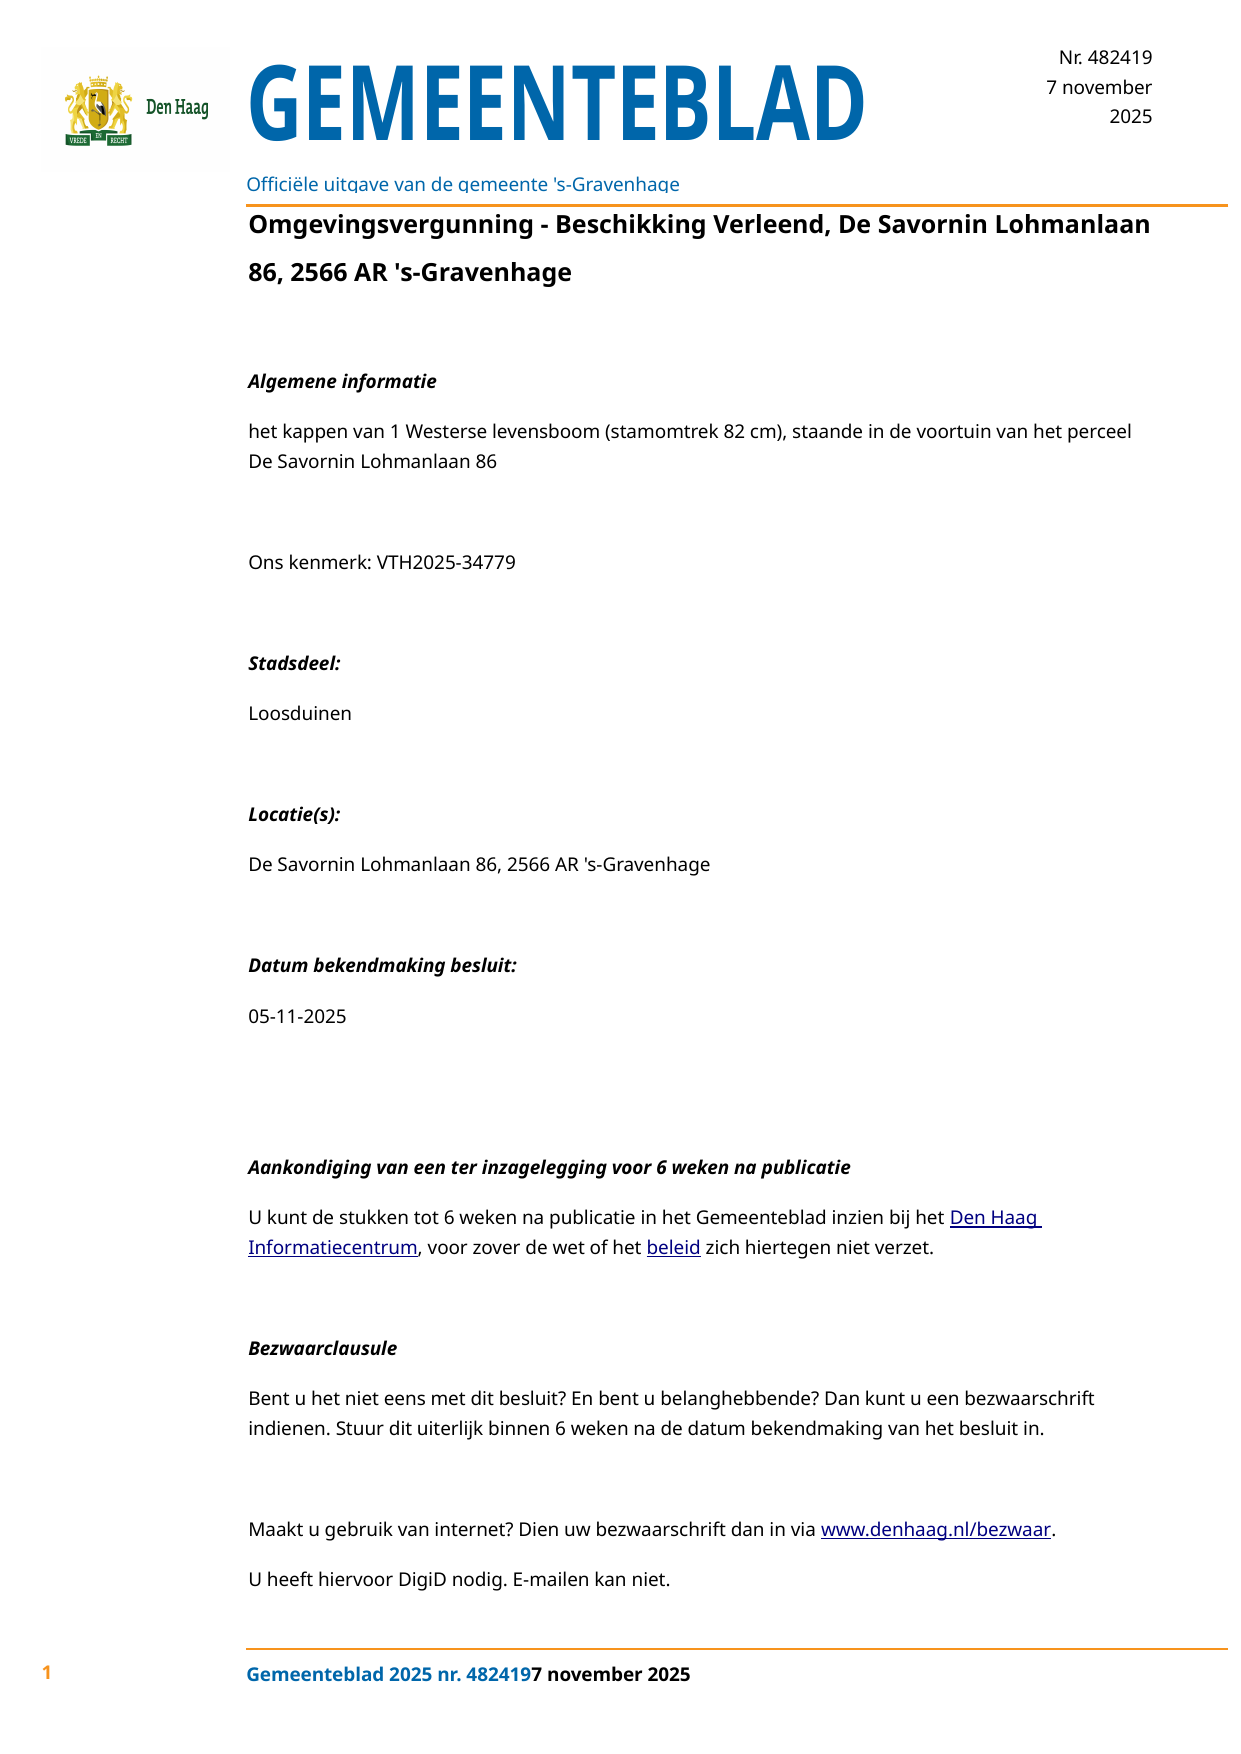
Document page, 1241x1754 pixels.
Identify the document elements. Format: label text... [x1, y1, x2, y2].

text Locatie(s): [248, 801, 1152, 827]
text De Savornin Lohmanlaan 86, 2566 AR 's-Gravenhage [248, 852, 1152, 877]
picture [41, 47, 231, 172]
text Algemene informatie [248, 368, 1152, 394]
text 05-11-2025 [248, 1003, 1152, 1029]
text Datum bekendmaking besluit: [248, 952, 1152, 978]
text het kappen van 1 Westerse levensboom (stamomtrek 82 cm), staande in de voortuin van het perceel De Savornin Lohmanlaan 86 [248, 419, 1152, 474]
text Aankondiging van een ter inzagelegging voor 6 weken na publicatie [248, 1154, 1152, 1180]
text Stadsdeel: [248, 650, 1152, 676]
text U heeft hiervoor DigiD nodig. E-mailen kan niet. [248, 1566, 1152, 1592]
text Bent u het niet eens met dit besluit? En bent u belanghebbende? Dan kunt u een bezwaarschrift indienen. Stuur dit uiterlijk binnen 6 weken na de datum bekendmaking van het besluit in. [248, 1385, 1152, 1441]
text Omgevingsvergunning - Beschikking Verleend, De Savornin Lohmanlaan 86, 2566 AR 's-Gravenhage [248, 207, 1152, 288]
text Loosduinen [248, 700, 1152, 726]
text Bezwaarclausule [248, 1335, 1152, 1361]
text U kunt de stukken tot 6 weken na publicatie in het Gemeenteblad inzien bij het Den Haag Informatiecentrum, voor zover de wet of het beleid zich hiertegen niet verzet. [248, 1204, 1152, 1260]
text Maakt u gebruik van internet? Dien uw bezwaarschrift dan in via www.denhaag.nl/bezwaar. [248, 1516, 1152, 1542]
text Ons kenmerk: VTH2025-34779 [248, 549, 1152, 575]
